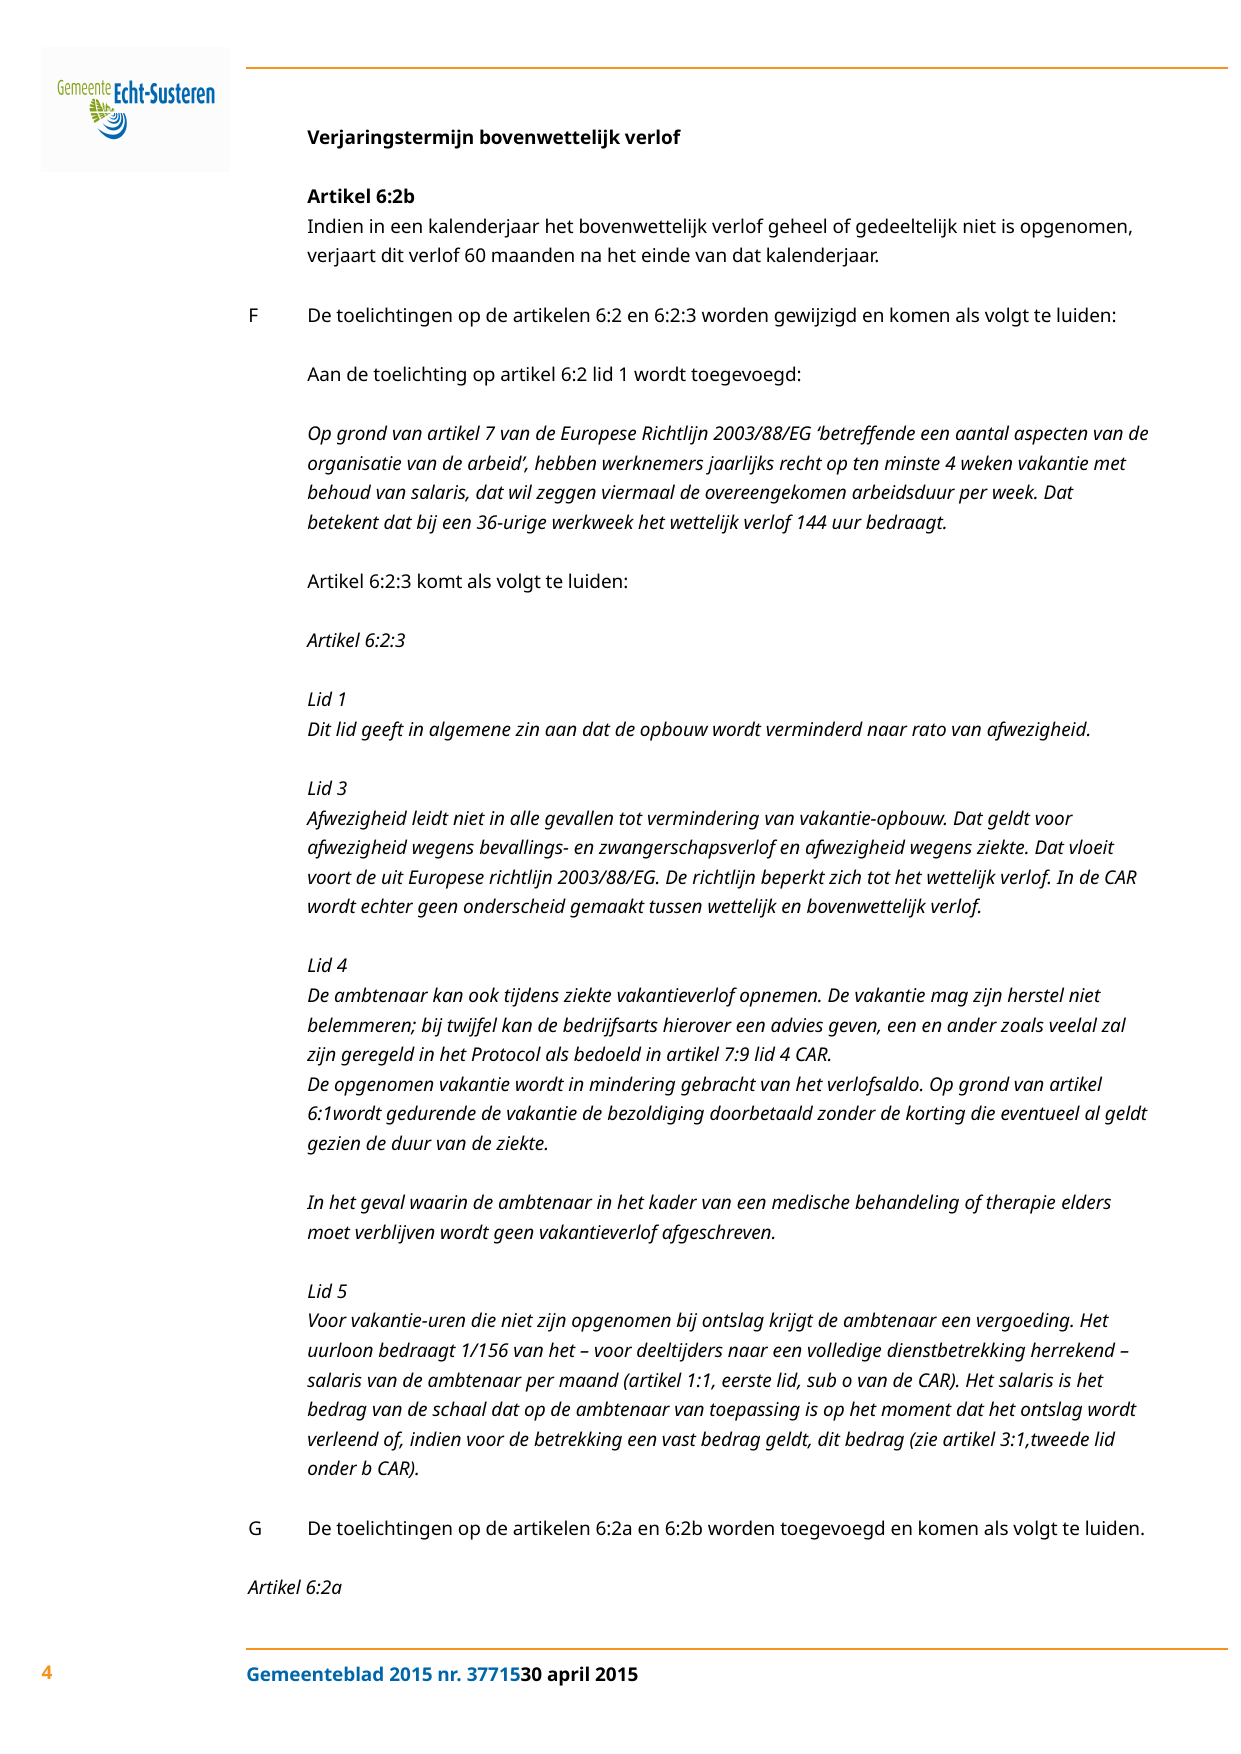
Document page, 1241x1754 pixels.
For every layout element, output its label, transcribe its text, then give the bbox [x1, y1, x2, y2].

list Verjaringstermijn bovenwettelijk verlof [248, 124, 1152, 150]
list Lid 5 [248, 1278, 1152, 1304]
list Artikel 6:2:3 [248, 627, 1152, 653]
list Dit lid geeft in algemene zin aan dat de opbouw wordt verminderd naar rato van afwezigheid. [248, 716, 1152, 742]
list De ambtenaar kan ook tijdens ziekte vakantieverlof opnemen. De vakantie mag zijn herstel niet belemmeren; bij twijfel kan de bedrijfsarts hierover een advies geven, een en ander zoals veelal zal zijn geregeld in het Protocol als bedoeld in artikel 7:9 lid 4 CAR. [248, 982, 1152, 1067]
list Aan de toelichting op artikel 6:2 lid 1 wordt toegevoegd: [248, 361, 1152, 387]
list In het geval waarin de ambtenaar in het kader van een medische behandeling of therapie elders moet verblijven wordt geen vakantieverlof afgeschreven. [248, 1189, 1152, 1245]
list De opgenomen vakantie wordt in mindering gebracht van het verlofsaldo. Op grond van artikel 6:1wordt gedurende de vakantie de bezoldiging doorbetaald zonder de korting die eventueel al geldt gezien de duur van de ziekte. [248, 1071, 1152, 1156]
list De toelichtingen op de artikelen 6:2 en 6:2:3 worden gewijzigd en komen als volgt te luiden: [248, 302, 1152, 328]
picture [41, 47, 231, 172]
list Op grond van artikel 7 van de Europese Richtlijn 2003/88/EG ‘betreffende een aantal aspecten van de organisatie van de arbeid’, hebben werknemers jaarlijks recht op ten minste 4 weken vakantie met behoud van salaris, dat wil zeggen viermaal de overeengekomen arbeidsduur per week. Dat betekent dat bij een 36-urige werkweek het wettelijk verlof 144 uur bedraagt. [248, 420, 1152, 535]
list Lid 4 [248, 953, 1152, 978]
list Indien in een kalenderjaar het bovenwettelijk verlof geheel of gedeeltelijk niet is opgenomen, verjaart dit verlof 60 maanden na het einde van dat kalenderjaar. [248, 213, 1152, 268]
list Artikel 6:2b [248, 183, 1152, 209]
list Lid 3 [248, 775, 1152, 801]
list Artikel 6:2:3 komt als volgt te luiden: [248, 568, 1152, 594]
list Voor vakantie-uren die niet zijn opgenomen bij ontslag krijgt de ambtenaar een vergoeding. Het uurloon bedraagt 1/156 van het – voor deeltijders naar een volledige dienstbetrekking herrekend – salaris van de ambtenaar per maand (artikel 1:1, eerste lid, sub o van de CAR). Het salaris is het bedrag van de schaal dat op de ambtenaar van toepassing is op het moment dat het ontslag wordt verleend of, indien voor de betrekking een vast bedrag geldt, dit bedrag (zie artikel 3:1,tweede lid onder b CAR). [248, 1308, 1152, 1481]
text Artikel 6:2a [248, 1574, 1152, 1600]
list De toelichtingen op de artikelen 6:2a en 6:2b worden toegevoegd en komen als volgt te luiden. [248, 1515, 1152, 1541]
list Afwezigheid leidt niet in alle gevallen tot vermindering van vakantie-opbouw. Dat geldt voor afwezigheid wegens bevallings- en zwangerschapsverlof en afwezigheid wegens ziekte. Dat vloeit voort de uit Europese richtlijn 2003/88/EG. De richtlijn beperkt zich tot het wettelijk verlof. In de CAR wordt echter geen onderscheid gemaakt tussen wettelijk en bovenwettelijk verlof. [248, 805, 1152, 919]
list Lid 1 [248, 686, 1152, 712]
